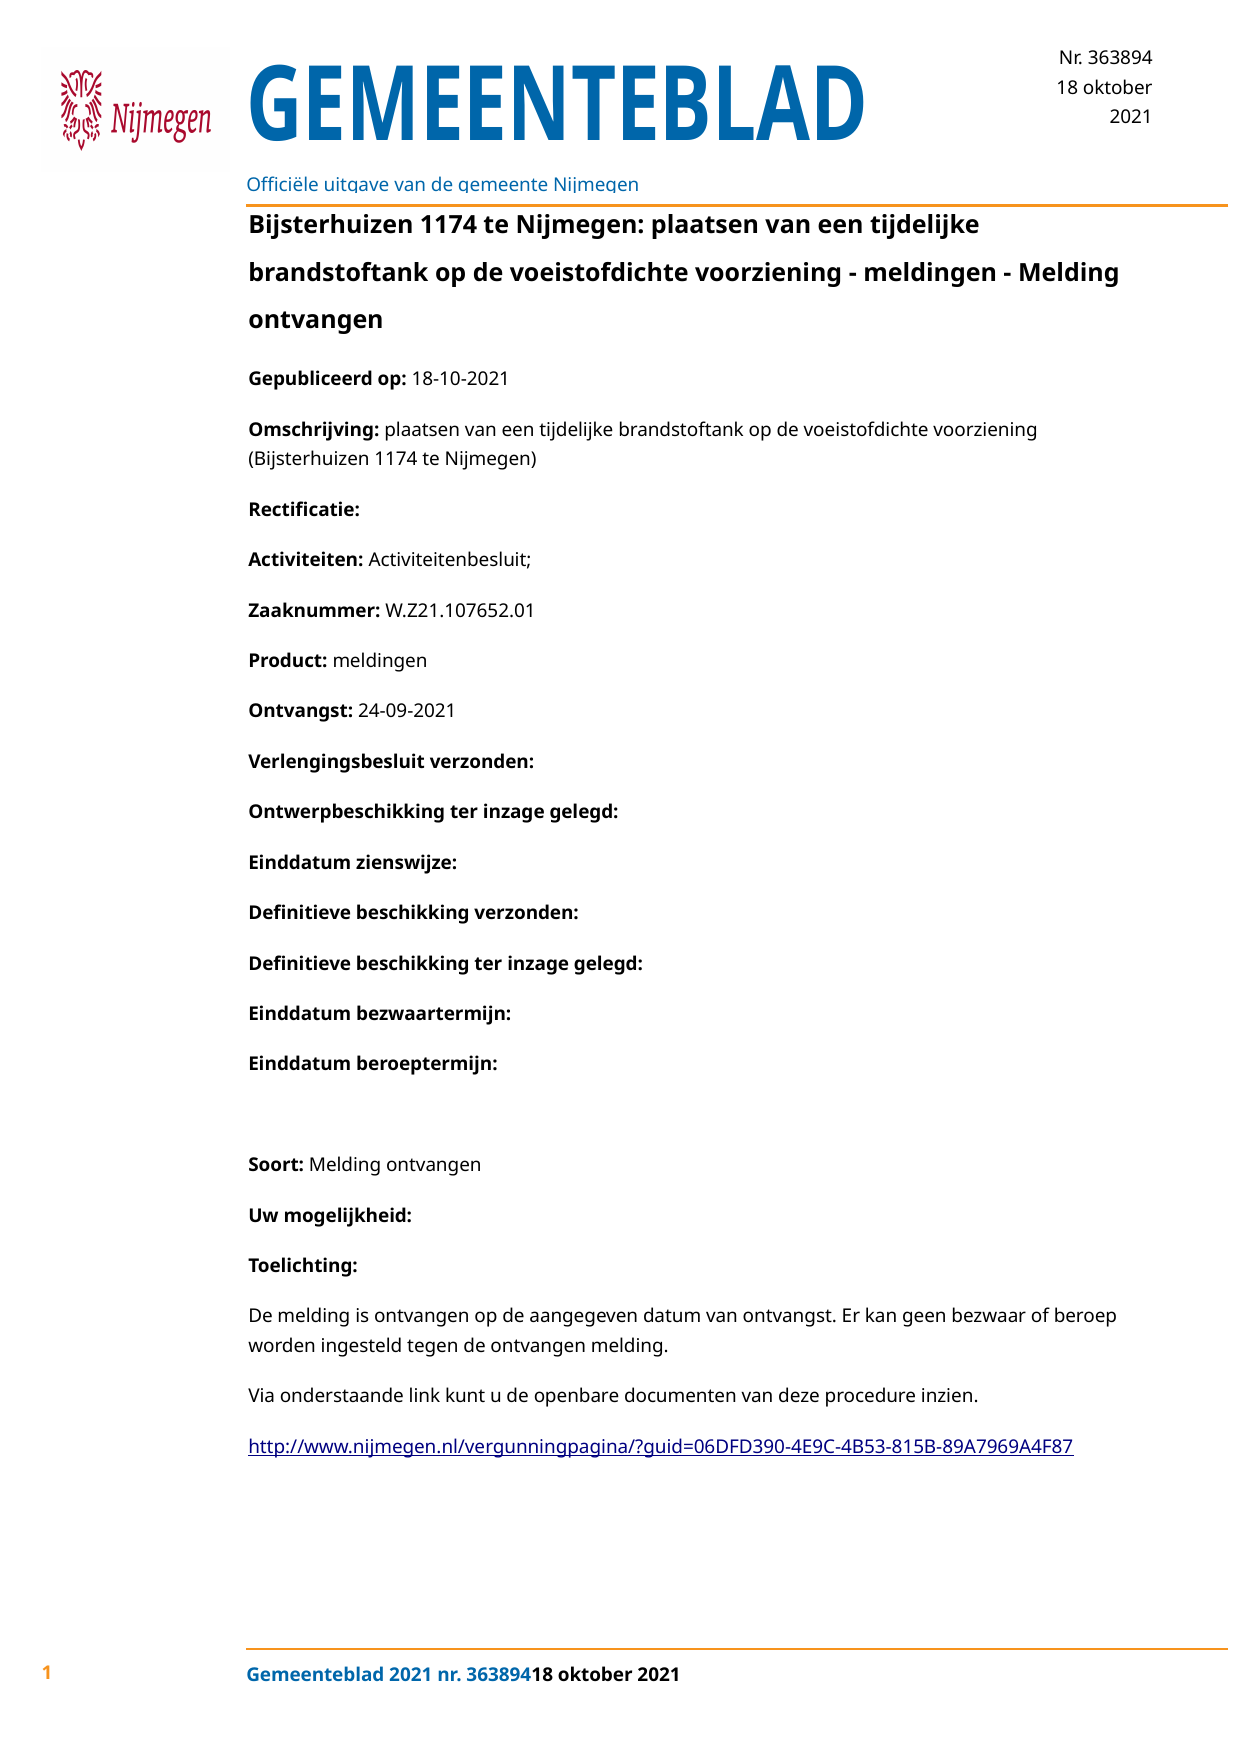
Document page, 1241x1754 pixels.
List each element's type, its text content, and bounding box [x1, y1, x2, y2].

text Einddatum beroeptermijn: [248, 1051, 1152, 1076]
text http://www.nijmegen.nl/vergunningpagina/?guid=06DFD390-4E9C-4B53-815B-89A7969A4F87 [248, 1433, 1152, 1459]
text Rectificatie: [248, 496, 1152, 522]
text De melding is ontvangen op de aangegeven datum van ontvangst. Er kan geen bezwaar of beroep worden ingesteld tegen de ontvangen melding. [248, 1303, 1152, 1358]
text Toelichting: [248, 1252, 1152, 1278]
text Via onderstaande link kunt u de openbare documenten van deze procedure inzien. [248, 1383, 1152, 1408]
text Definitieve beschikking ter inzage gelegd: [248, 950, 1152, 975]
text Einddatum bezwaartermijn: [248, 1000, 1152, 1026]
picture [41, 47, 231, 172]
text Uw mogelijkheid: [248, 1202, 1152, 1227]
text Product: meldingen [248, 647, 1152, 673]
text Zaaknummer: W.Z21.107652.01 [248, 597, 1152, 622]
text Verlengingsbesluit verzonden: [248, 748, 1152, 774]
text Omschrijving: plaatsen van een tijdelijke brandstoftank op de voeistofdichte voorziening (Bijsterhuizen 1174 te Nijmegen) [248, 416, 1152, 471]
text Gepubliceerd op: 18-10-2021 [248, 366, 1152, 391]
text Ontwerpbeschikking ter inzage gelegd: [248, 798, 1152, 824]
text Ontvangst: 24-09-2021 [248, 698, 1152, 723]
text Einddatum zienswijze: [248, 849, 1152, 874]
text Activiteiten: Activiteitenbesluit; [248, 546, 1152, 572]
text Soort: Melding ontvangen [248, 1151, 1152, 1177]
text Definitieve beschikking verzonden: [248, 899, 1152, 925]
text Bijsterhuizen 1174 te Nijmegen: plaatsen van een tijdelijke brandstoftank op de voeistofdichte voorziening - meldingen - Melding ontvangen [248, 207, 1152, 336]
